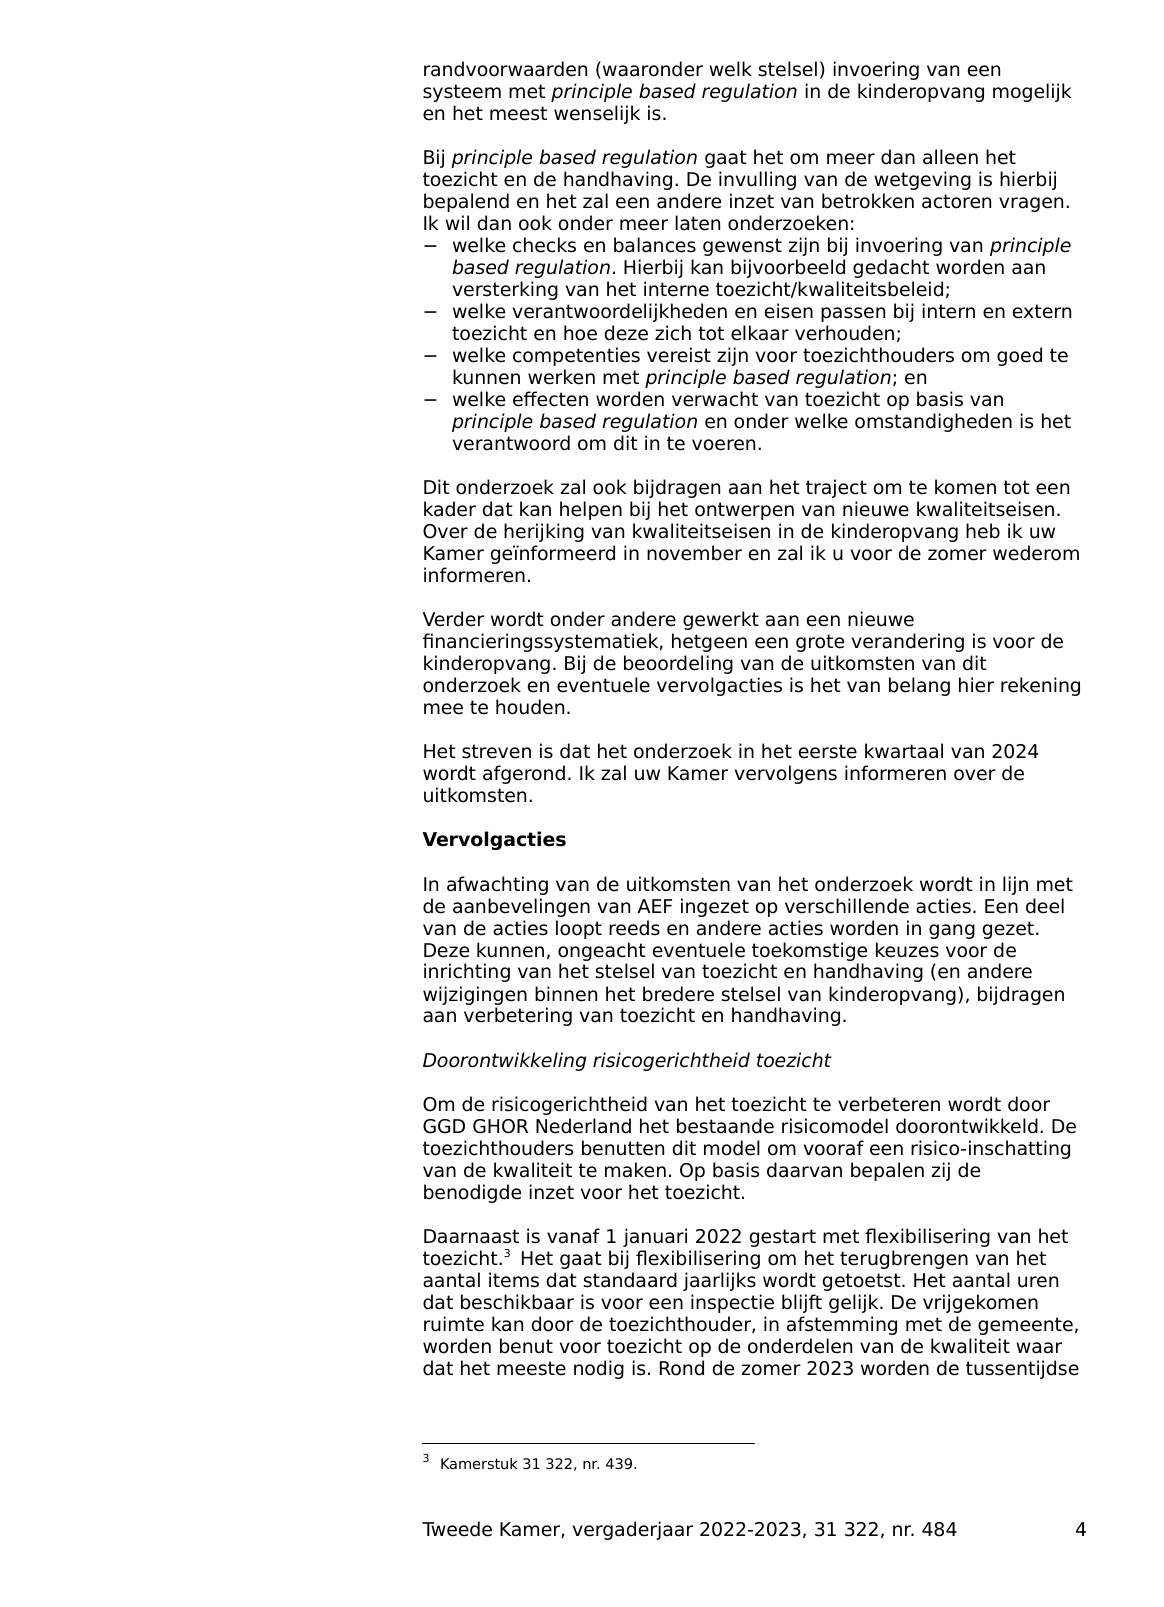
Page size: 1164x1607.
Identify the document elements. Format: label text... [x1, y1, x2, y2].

text Om de risicogerichtheid van het toezicht te verbeteren wordt door GGD GHOR Nederland het bestaande risicomodel doorontwikkeld. De toezichthouders benutten dit model om vooraf een risico-inschatting van de kwaliteit te maken. Op basis daarvan bepalen zij de benodigde inzet voor het toezicht. [422, 1094, 1087, 1204]
subtitle Doorontwikkeling risicogerichtheid toezicht [422, 1049, 1087, 1072]
text randvoorwaarden (waaronder welk stelsel) invoering van een systeem met principle based regulation in de kinderopvang mogelijk en het meest wenselijk is. [422, 59, 1087, 125]
text Dit onderzoek zal ook bijdragen aan het traject om te komen tot een kader dat kan helpen bij het ontwerpen van nieuwe kwaliteitseisen. Over de herijking van kwaliteitseisen in de kinderopvang heb ik uw Kamer geïnformeerd in november en zal ik u voor de zomer wederom informeren. [422, 477, 1087, 587]
text − welke competenties vereist zijn voor toezichthouders om goed te kunnen werken met principle based regulation; en [422, 345, 1087, 389]
text Verder wordt onder andere gewerkt aan een nieuwe financieringssystematiek, hetgeen een grote verandering is voor de kinderopvang. Bij de beoordeling van de uitkomsten van dit onderzoek en eventuele vervolgacties is het van belang hier rekening mee te houden. [422, 609, 1087, 719]
text Daarnaast is vanaf 1 januari 2022 gestart met flexibilisering van het toezicht. Het gaat bij flexibilisering om het terugbrengen van het aantal items dat standaard jaarlijks wordt getoetst. Het aantal uren dat beschikbaar is voor een inspectie blijft gelijk. De vrijgekomen ruimte kan door de toezichthouder, in afstemming met de gemeente, worden benut voor toezicht op de onderdelen van de kwaliteit waar dat het meeste nodig is. Rond de zomer 2023 worden de tussentijdse [422, 1226, 1087, 1380]
text − welke checks en balances gewenst zijn bij invoering van principle based regulation. Hierbij kan bijvoorbeeld gedacht worden aan versterking van het interne toezicht/kwaliteitsbeleid; [422, 235, 1087, 301]
text Kamerstuk 31 322, nr. 439. [422, 1452, 1087, 1474]
text In afwachting van de uitkomsten van het onderzoek wordt in lijn met de aanbevelingen van AEF ingezet op verschillende acties. Een deel van de acties loopt reeds en andere acties worden in gang gezet. Deze kunnen, ongeacht eventuele toekomstige keuzes voor de inrichting van het stelsel van toezicht en handhaving (en andere wijzigingen binnen het bredere stelsel van kinderopvang), bijdragen aan verbetering van toezicht en handhaving. [422, 873, 1087, 1027]
text Bij principle based regulation gaat het om meer dan alleen het toezicht en de handhaving. De invulling van de wetgeving is hierbij bepalend en het zal een andere inzet van betrokken actoren vragen. Ik wil dan ook onder meer laten onderzoeken: [422, 147, 1087, 235]
text Het streven is dat het onderzoek in het eerste kwartaal van 2024 wordt afgerond. Ik zal uw Kamer vervolgens informeren over de uitkomsten. [422, 741, 1087, 807]
subtitle Vervolgacties [422, 829, 1087, 851]
text − welke effecten worden verwacht van toezicht op basis van principle based regulation en onder welke omstandigheden is het verantwoord om dit in te voeren. [422, 389, 1087, 455]
text − welke verantwoordelijkheden en eisen passen bij intern en extern toezicht en hoe deze zich tot elkaar verhouden; [422, 301, 1087, 345]
